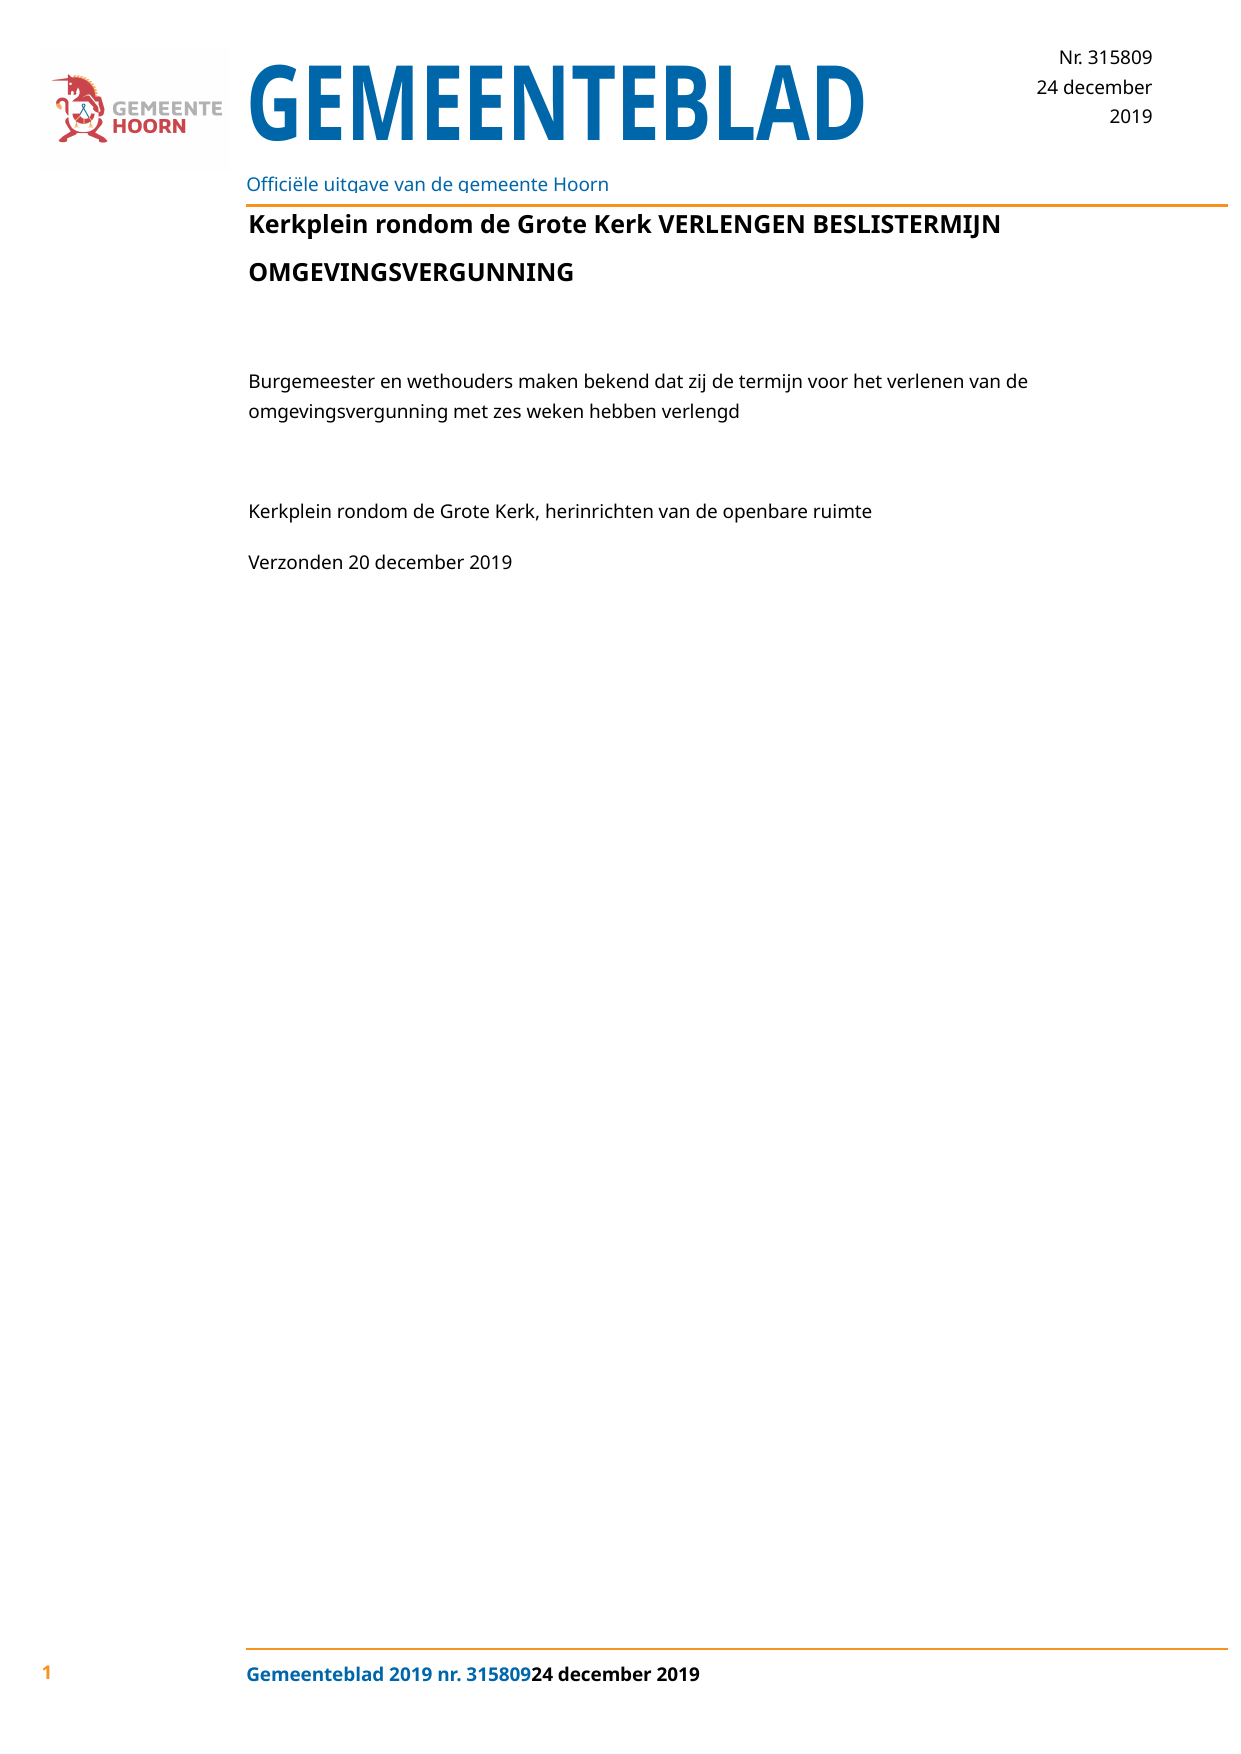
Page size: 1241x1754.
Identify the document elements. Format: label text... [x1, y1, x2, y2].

text Kerkplein rondom de Grote Kerk, herinrichten van de openbare ruimte [248, 499, 1152, 524]
text Burgemeester en wethouders maken bekend dat zij de termijn voor het verlenen van de omgevingsvergunning met zes weken hebben verlengd [248, 368, 1152, 424]
text Kerkplein rondom de Grote Kerk VERLENGEN BESLISTERMIJN OMGEVINGSVERGUNNING [248, 207, 1152, 288]
text Verzonden 20 december 2019 [248, 549, 1152, 575]
picture [41, 47, 231, 172]
